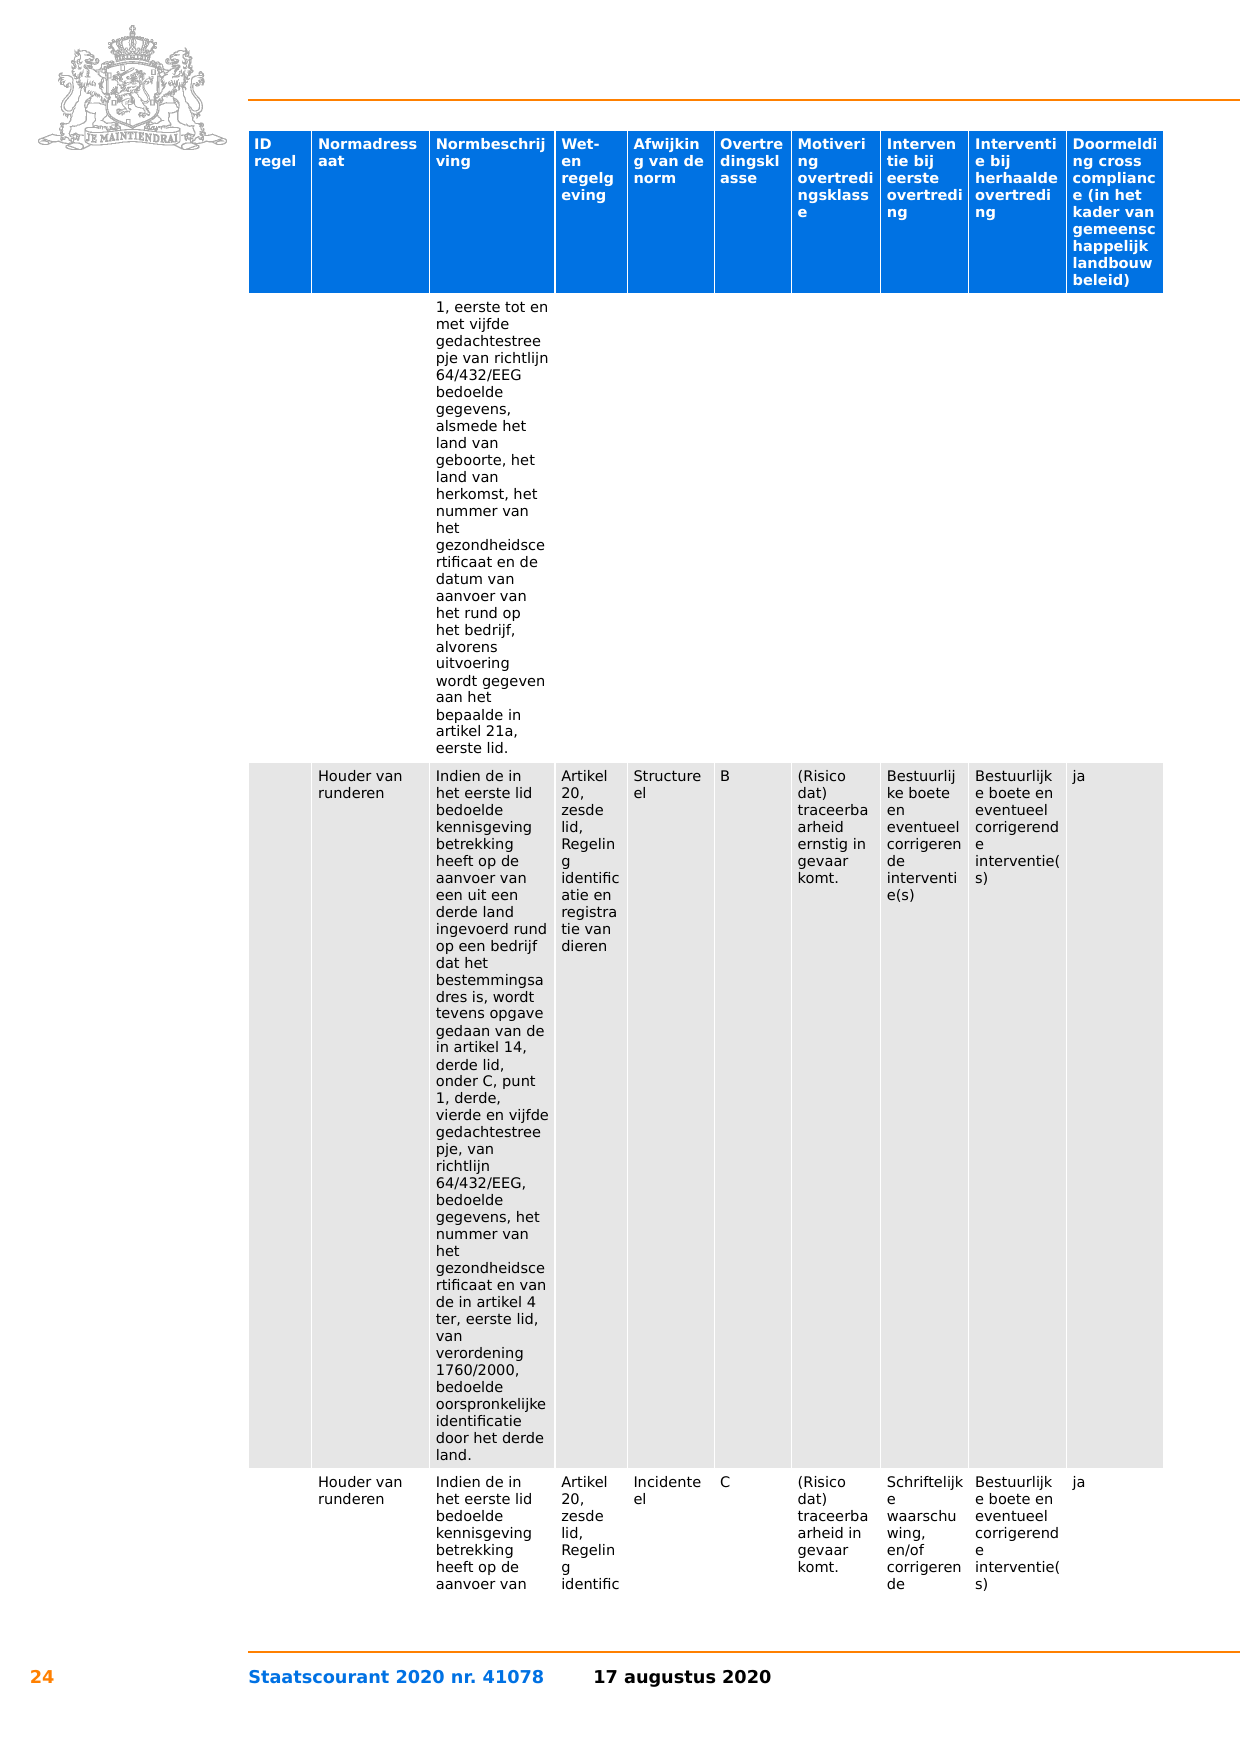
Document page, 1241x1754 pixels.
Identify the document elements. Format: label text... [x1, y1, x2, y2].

table_cell [1067, 294, 1163, 762]
table_header Motivering overtredingsklasse [792, 131, 880, 293]
table_cell B [715, 763, 791, 1468]
table_header Afwijking van de norm [628, 131, 714, 293]
table_cell [881, 294, 968, 762]
table_cell Indien de in het eerste lid bedoelde kennisgeving betrekking heeft op de aanvoer van een uit een derde land ingevoerd rund op een bedrijf dat het bestemmingsadres is, wordt tevens opgave gedaan van de in artikel 14, derde lid, onder C, punt 1, derde, vierde en vijfde gedachtestreepje, van richtlijn 64/432/EEG, bedoelde gegevens, het nummer van het gezondheidscertificaat en van de in artikel 4 ter, eerste lid, van verordening 1760/2000, bedoelde oorspronkelijke identificatie door het derde land. [430, 763, 554, 1468]
table_cell [556, 294, 627, 762]
table_cell [792, 294, 880, 762]
table_cell [249, 294, 311, 762]
table_header Wet- en regelgeving [556, 131, 627, 293]
table_cell Bestuurlijke boete en eventueel corrigerende interventie(s) [969, 763, 1066, 1468]
table_cell Artikel 20, zesde lid, Regeling identific [556, 1470, 627, 1598]
table_cell (Risico dat) traceerbaarheid ernstig in gevaar komt. [792, 763, 880, 1468]
table_cell [628, 294, 714, 762]
table_header Normadressaat [312, 131, 429, 293]
table_cell Indien de in het eerste lid bedoelde kennisgeving betrekking heeft op de aanvoer van [430, 1470, 554, 1598]
table_cell C [715, 1470, 791, 1598]
table_cell 1, eerste tot en met vijfde gedachtestreepje van richtlijn 64/432/EEG bedoelde gegevens, alsmede het land van geboorte, het land van herkomst, het nummer van het gezondheidscertificaat en de datum van aanvoer van het rund op het bedrijf, alvorens uitvoering wordt gegeven aan het bepaalde in artikel 21a, eerste lid. [430, 294, 554, 762]
table_header Interventie bij eerste overtreding [881, 131, 968, 293]
table_cell Schriftelijke waarschuwing, en/of corrigerende [881, 1470, 968, 1598]
picture [38, 25, 227, 150]
table_cell Bestuurlijke boete en eventueel corrigerende interventie(s) [969, 1470, 1066, 1598]
table_header Doormelding cross compliance (in het kader van gemeenschappelijk landbouwbeleid) [1067, 131, 1163, 293]
table_cell Incidenteel [628, 1470, 714, 1598]
table_cell [969, 294, 1066, 762]
table_cell Artikel 20, zesde lid, Regeling identificatie en registratie van dieren [556, 763, 627, 1468]
table_cell Houder van runderen [312, 763, 429, 1468]
table_cell Structureel [628, 763, 714, 1468]
table_header Normbeschrijving [430, 131, 554, 293]
table_cell [249, 763, 311, 1468]
table_cell Houder van runderen [312, 1470, 429, 1598]
table_cell [249, 1470, 311, 1598]
table_cell (Risico dat) traceerbaarheid in gevaar komt. [792, 1470, 880, 1598]
table_cell ja [1067, 763, 1163, 1468]
table_cell Bestuurlijke boete en eventueel corrigerende interventie(s) [881, 763, 968, 1468]
table_cell [312, 294, 429, 762]
table_header Overtredingsklasse [715, 131, 791, 293]
table_header Interventie bij herhaalde overtreding [969, 131, 1066, 293]
table_cell [715, 294, 791, 762]
table_cell ja [1067, 1470, 1163, 1598]
table_header ID regel [249, 131, 311, 293]
